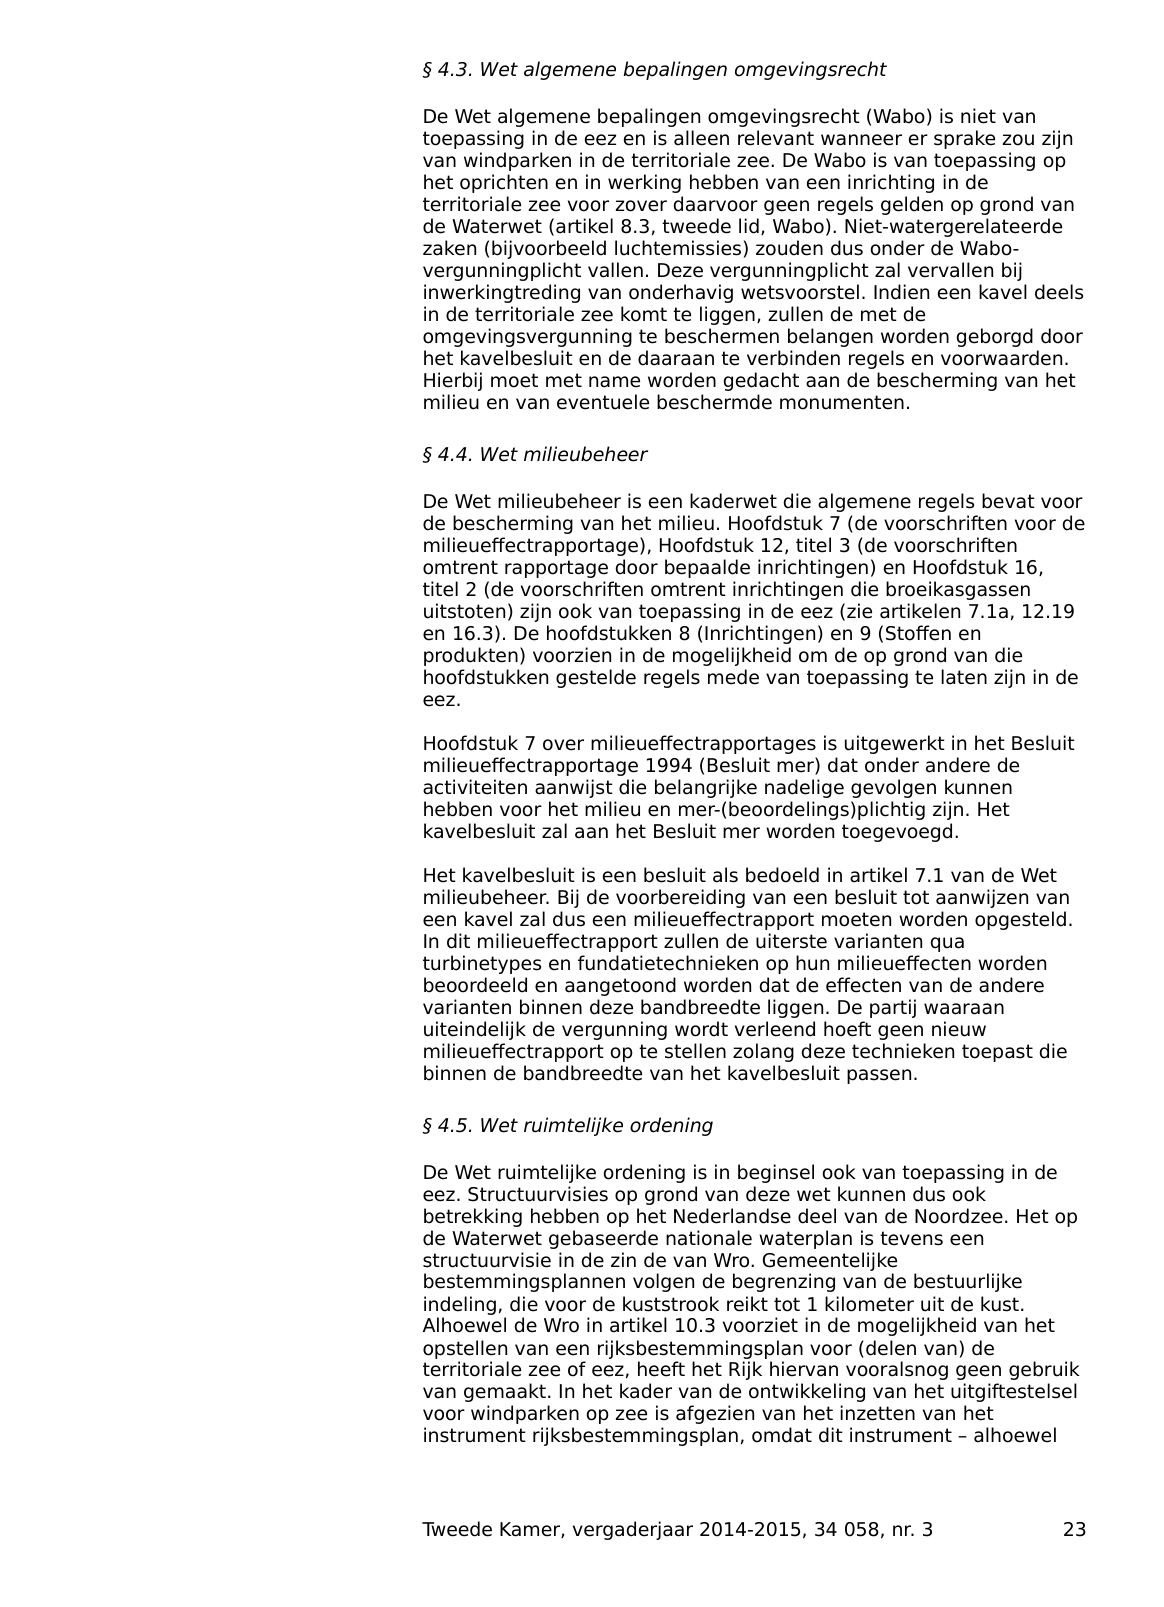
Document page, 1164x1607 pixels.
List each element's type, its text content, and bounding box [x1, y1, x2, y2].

subtitle § 4.3. Wet algemene bepalingen omgevingsrecht [422, 59, 1087, 81]
text De Wet algemene bepalingen omgevingsrecht (Wabo) is niet van toepassing in de eez en is alleen relevant wanneer er sprake zou zijn van windparken in de territoriale zee. De Wabo is van toepassing op het oprichten en in werking hebben van een inrichting in de territoriale zee voor zover daarvoor geen regels gelden op grond van de Waterwet (artikel 8.3, tweede lid, Wabo). Niet-watergerelateerde zaken (bijvoorbeeld luchtemissies) zouden dus onder de Wabo-vergunningplicht vallen. Deze vergunningplicht zal vervallen bij inwerkingtreding van onderhavig wetsvoorstel. Indien een kavel deels in de territoriale zee komt te liggen, zullen de met de omgevingsvergunning te beschermen belangen worden geborgd door het kavelbesluit en de daaraan te verbinden regels en voorwaarden. Hierbij moet met name worden gedacht aan de bescherming van het milieu en van eventuele beschermde monumenten. [422, 106, 1087, 414]
subtitle § 4.5. Wet ruimtelijke ordening [422, 1114, 1087, 1137]
text Het kavelbesluit is een besluit als bedoeld in artikel 7.1 van de Wet milieubeheer. Bij de voorbereiding van een besluit tot aanwijzen van een kavel zal dus een milieueffectrapport moeten worden opgesteld. In dit milieueffectrapport zullen de uiterste varianten qua turbinetypes en fundatietechnieken op hun milieueffecten worden beoordeeld en aangetoond worden dat de effecten van de andere varianten binnen deze bandbreedte liggen. De partij waaraan uiteindelijk de vergunning wordt verleend hoeft geen nieuw milieueffectrapport op te stellen zolang deze technieken toepast die binnen de bandbreedte van het kavelbesluit passen. [422, 865, 1087, 1084]
subtitle § 4.4. Wet milieubeheer [422, 444, 1087, 466]
text De Wet milieubeheer is een kaderwet die algemene regels bevat voor de bescherming van het milieu. Hoofdstuk 7 (de voorschriften voor de milieueffectrapportage), Hoofdstuk 12, titel 3 (de voorschriften omtrent rapportage door bepaalde inrichtingen) en Hoofdstuk 16, titel 2 (de voorschriften omtrent inrichtingen die broeikasgassen uitstoten) zijn ook van toepassing in de eez (zie artikelen 7.1a, 12.19 en 16.3). De hoofdstukken 8 (Inrichtingen) en 9 (Stoffen en produkten) voorzien in de mogelijkheid om de op grond van die hoofdstukken gestelde regels mede van toepassing te laten zijn in de eez. [422, 491, 1087, 711]
text Hoofdstuk 7 over milieueffectrapportages is uitgewerkt in het Besluit milieueffectrapportage 1994 (Besluit mer) dat onder andere de activiteiten aanwijst die belangrijke nadelige gevolgen kunnen hebben voor het milieu en mer-(beoordelings)plichtig zijn. Het kavelbesluit zal aan het Besluit mer worden toegevoegd. [422, 733, 1087, 843]
text De Wet ruimtelijke ordening is in beginsel ook van toepassing in de eez. Structuurvisies op grond van deze wet kunnen dus ook betrekking hebben op het Nederlandse deel van de Noordzee. Het op de Waterwet gebaseerde nationale waterplan is tevens een structuurvisie in de zin de van Wro. Gemeentelijke bestemmingsplannen volgen de begrenzing van de bestuurlijke indeling, die voor de kuststrook reikt tot 1 kilometer uit de kust. Alhoewel de Wro in artikel 10.3 voorziet in de mogelijkheid van het opstellen van een rijksbestemmingsplan voor (delen van) de territoriale zee of eez, heeft het Rijk hiervan vooralsnog geen gebruik van gemaakt. In het kader van de ontwikkeling van het uitgiftestelsel voor windparken op zee is afgezien van het inzetten van het instrument rijksbestemmingsplan, omdat dit instrument – alhoewel [422, 1162, 1087, 1447]
